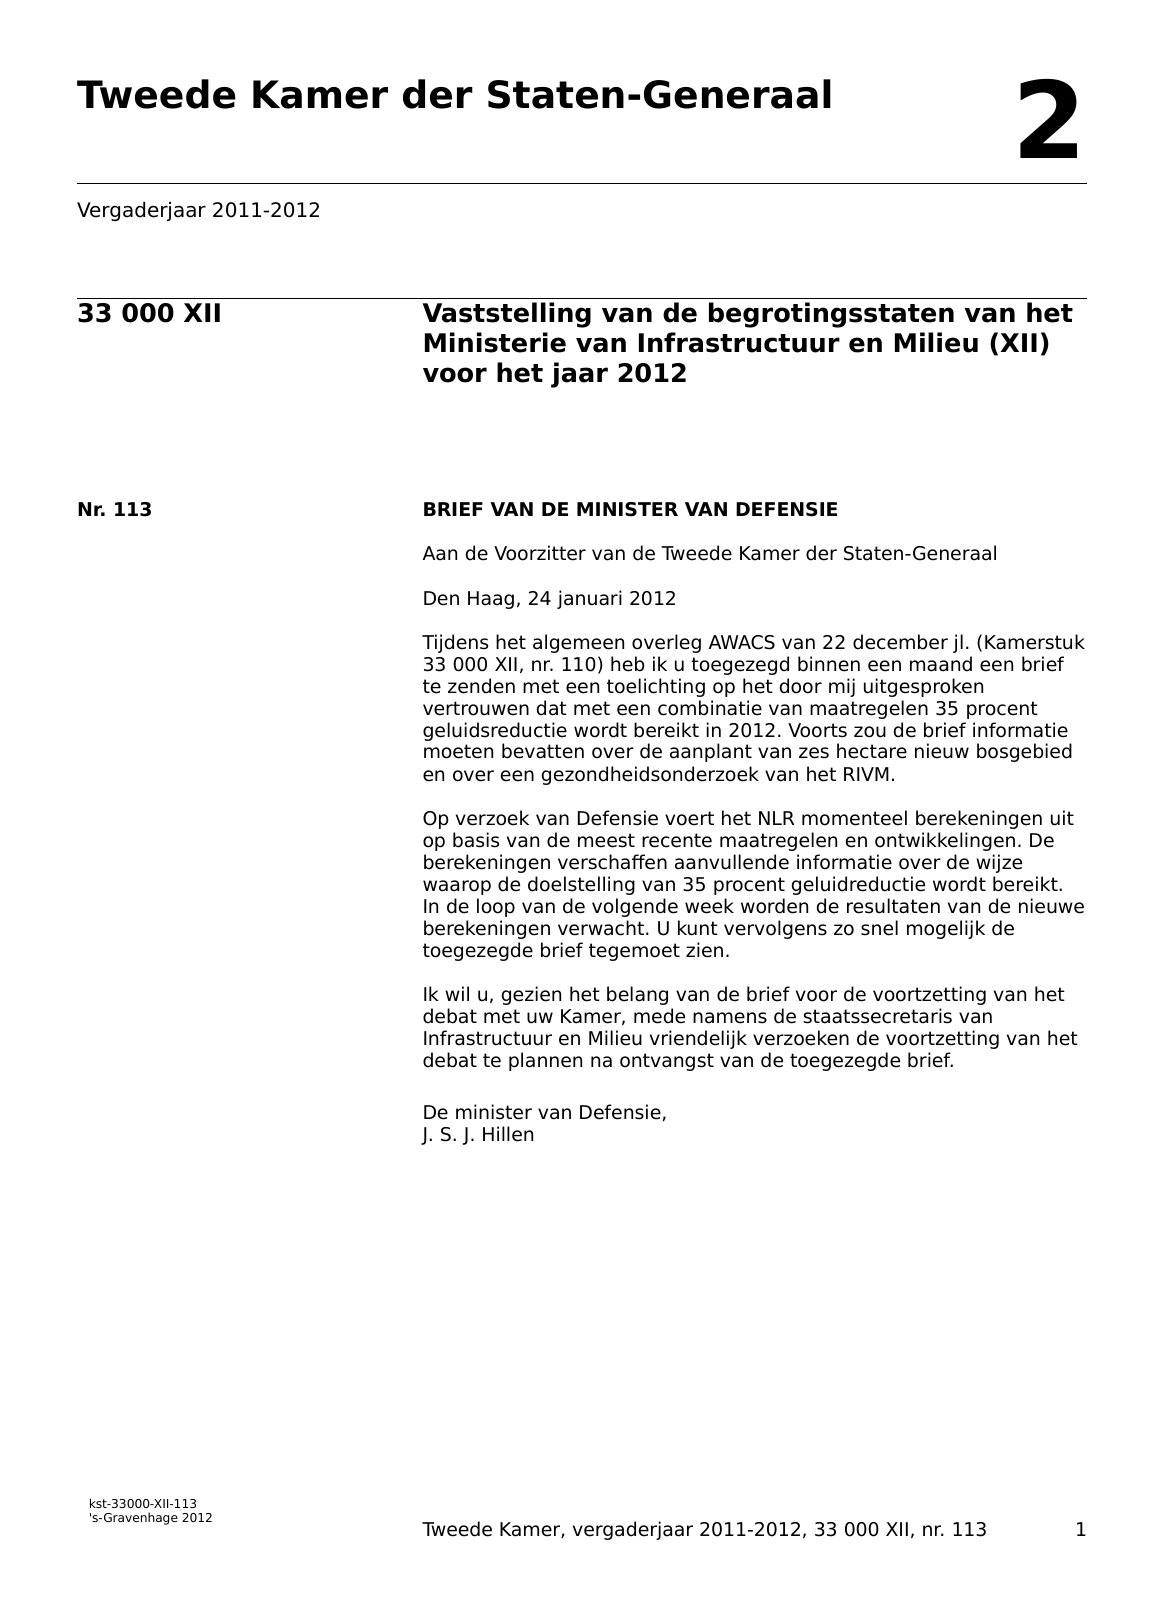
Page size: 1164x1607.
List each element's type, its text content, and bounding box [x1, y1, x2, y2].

text De minister van Defensie, J. S. J. Hillen [422, 1102, 1087, 1146]
text Tijdens het algemeen overleg AWACS van 22 december jl. (Kamerstuk 33 000 XII, nr. 110) heb ik u toegezegd binnen een maand een brief te zenden met een toelichting op het door mij uitgesproken vertrouwen dat met een combinatie van maatregelen 35 procent geluidsreductie wordt bereikt in 2012. Voorts zou de brief informatie moeten bevatten over de aanplant van zes hectare nieuw bosgebied en over een gezondheidsonderzoek van het RIVM. [422, 632, 1087, 785]
table_header Tweede Kamer der Staten-Generaal [77, 59, 886, 183]
text Op verzoek van Defensie voert het NLR momenteel berekeningen uit op basis van de meest recente maatregelen en ontwikkelingen. De berekeningen verschaffen aanvullende informatie over de wijze waarop de doelstelling van 35 procent geluidreductie wordt bereikt. In de loop van de volgende week worden de resultaten van de nieuwe berekeningen verwacht. U kunt vervolgens zo snel mogelijk de toegezegde brief tegemoet zien. [422, 808, 1087, 961]
text 's-Gravenhage 2012 [88, 1511, 323, 1525]
text Ik wil u, gezien het belang van de brief voor de voortzetting van het debat met uw Kamer, mede namens de staatssecretaris van Infrastructuur en Milieu vriendelijk verzoeken de voortzetting van het debat te plannen na ontvangst van de toegezegde brief. [422, 984, 1087, 1072]
text Den Haag, 24 januari 2012 [422, 587, 1087, 609]
subtitle 33 000 XII Vaststelling van de begrotingsstaten van het Ministerie van Infrastructuur en Milieu (XII) voor het jaar 2012 [77, 299, 1087, 388]
text Aan de Voorzitter van de Tweede Kamer der Staten-Generaal [422, 543, 1087, 565]
table_cell Vergaderjaar 2011-2012 [77, 184, 1087, 298]
subtitle Nr. 113 BRIEF VAN DE MINISTER VAN DEFENSIE [77, 499, 1087, 521]
table_header 2 [886, 59, 1087, 183]
text kst-33000-XII-113 [88, 1497, 323, 1511]
